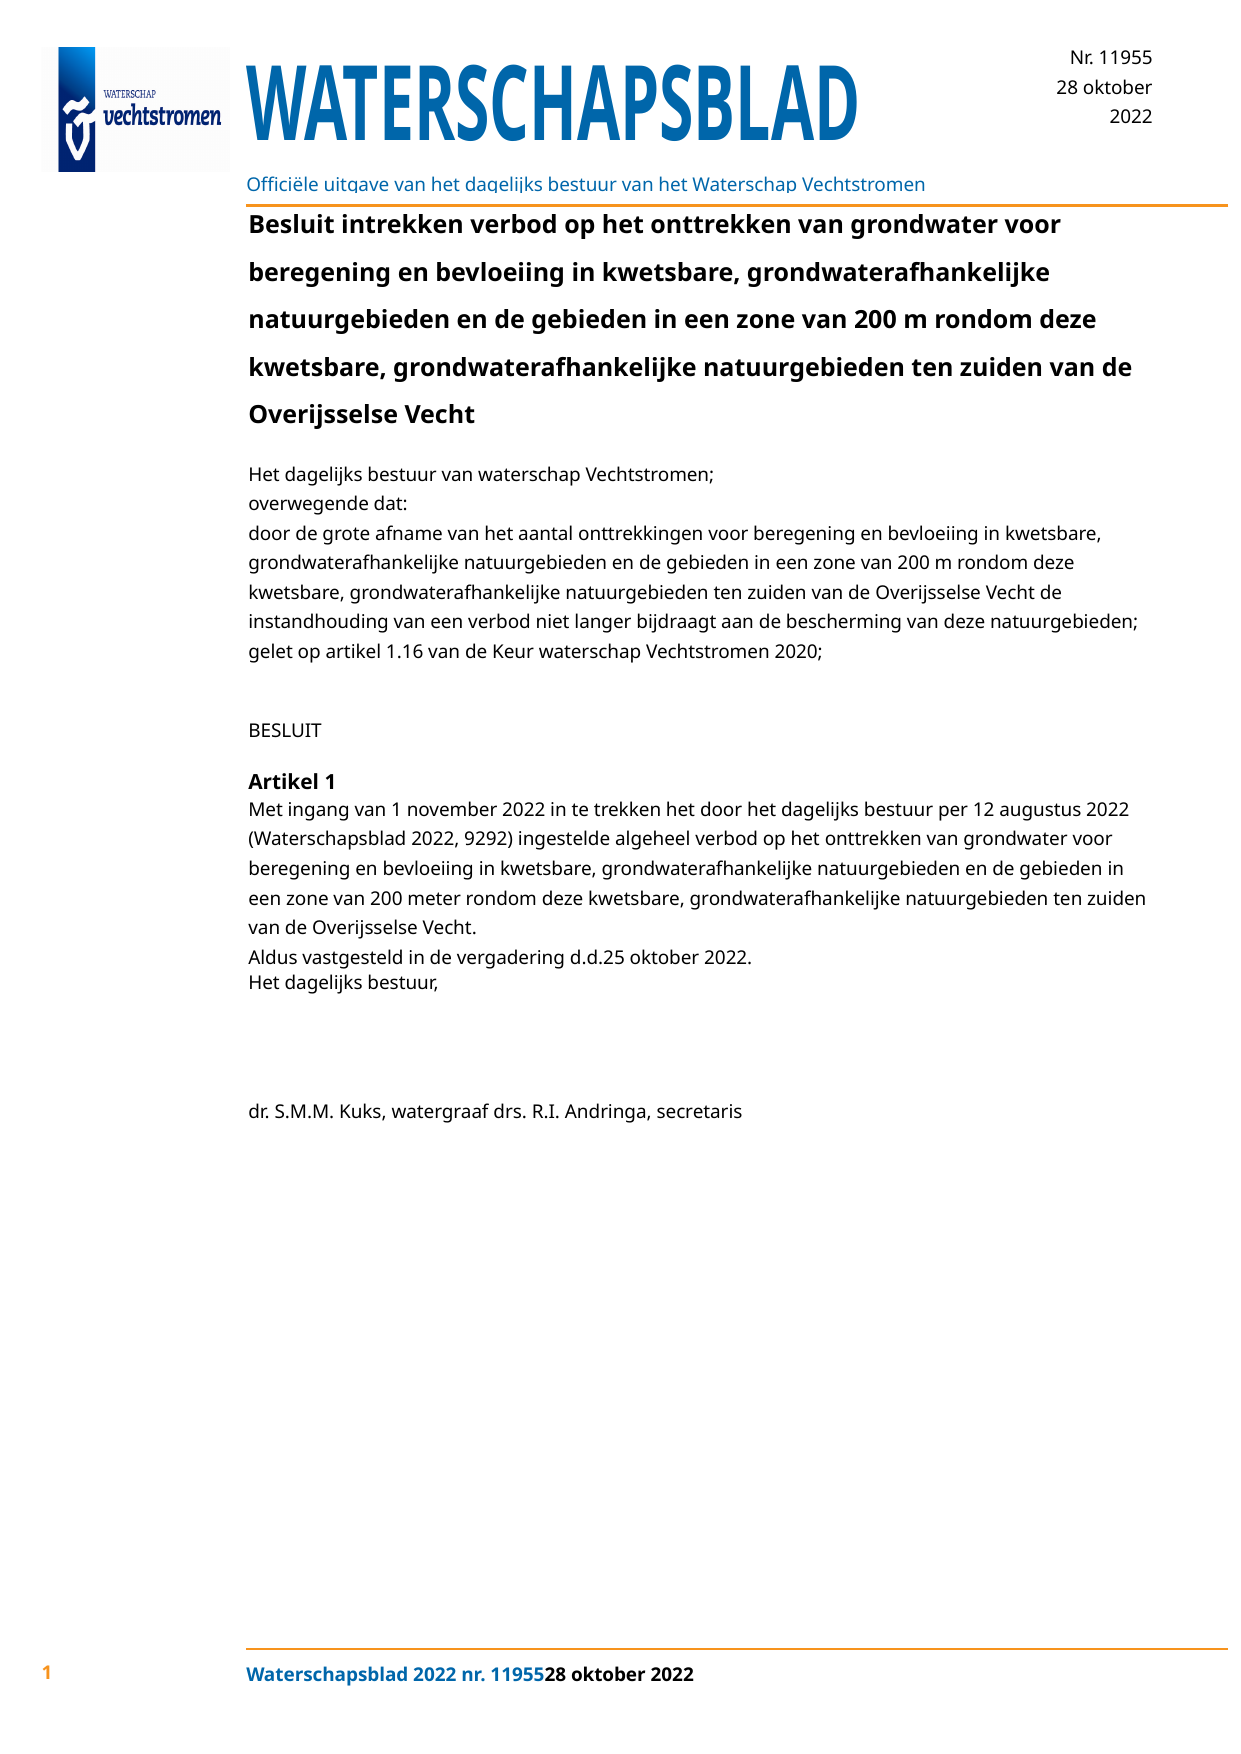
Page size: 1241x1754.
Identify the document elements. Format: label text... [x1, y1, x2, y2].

text door de grote afname van het aantal onttrekkingen voor beregening en bevloeiing in kwetsbare, grondwaterafhankelijke natuurgebieden en de gebieden in een zone van 200 m rondom deze kwetsbare, grondwaterafhankelijke natuurgebieden ten zuiden van de Overijsselse Vecht de instandhouding van een verbod niet langer bijdraagt aan de bescherming van deze natuurgebieden; [248, 520, 1152, 634]
text BESLUIT [248, 717, 1152, 743]
text Met ingang van 1 november 2022 in te trekken het door het dagelijks bestuur per 12 augustus 2022 (Waterschapsblad 2022, 9292) ingestelde algeheel verbod op het onttrekken van grondwater voor beregening en bevloeiing in kwetsbare, grondwaterafhankelijke natuurgebieden en de gebieden in een zone van 200 meter rondom deze kwetsbare, grondwaterafhankelijke natuurgebieden ten zuiden van de Overijsselse Vecht. [248, 796, 1152, 940]
text Het dagelijks bestuur van waterschap Vechtstromen; [248, 461, 1152, 486]
text dr. S.M.M. Kuks, watergraaf drs. R.I. Andringa, secretaris [248, 1098, 1152, 1124]
text overwegende dat: [248, 490, 1152, 516]
text Artikel 1 [248, 767, 1152, 796]
text Het dagelijks bestuur, [248, 969, 1152, 995]
text Aldus vastgesteld in de vergadering d.d.25 oktober 2022. [248, 944, 1152, 969]
text gelet op artikel 1.16 van de Keur waterschap Vechtstromen 2020; [248, 638, 1152, 664]
text Besluit intrekken verbod op het onttrekken van grondwater voor beregening en bevloeiing in kwetsbare, grondwaterafhankelijke natuurgebieden en de gebieden in een zone van 200 m rondom deze kwetsbare, grondwaterafhankelijke natuurgebieden ten zuiden van de Overijsselse Vecht [248, 207, 1152, 431]
picture [41, 47, 231, 172]
